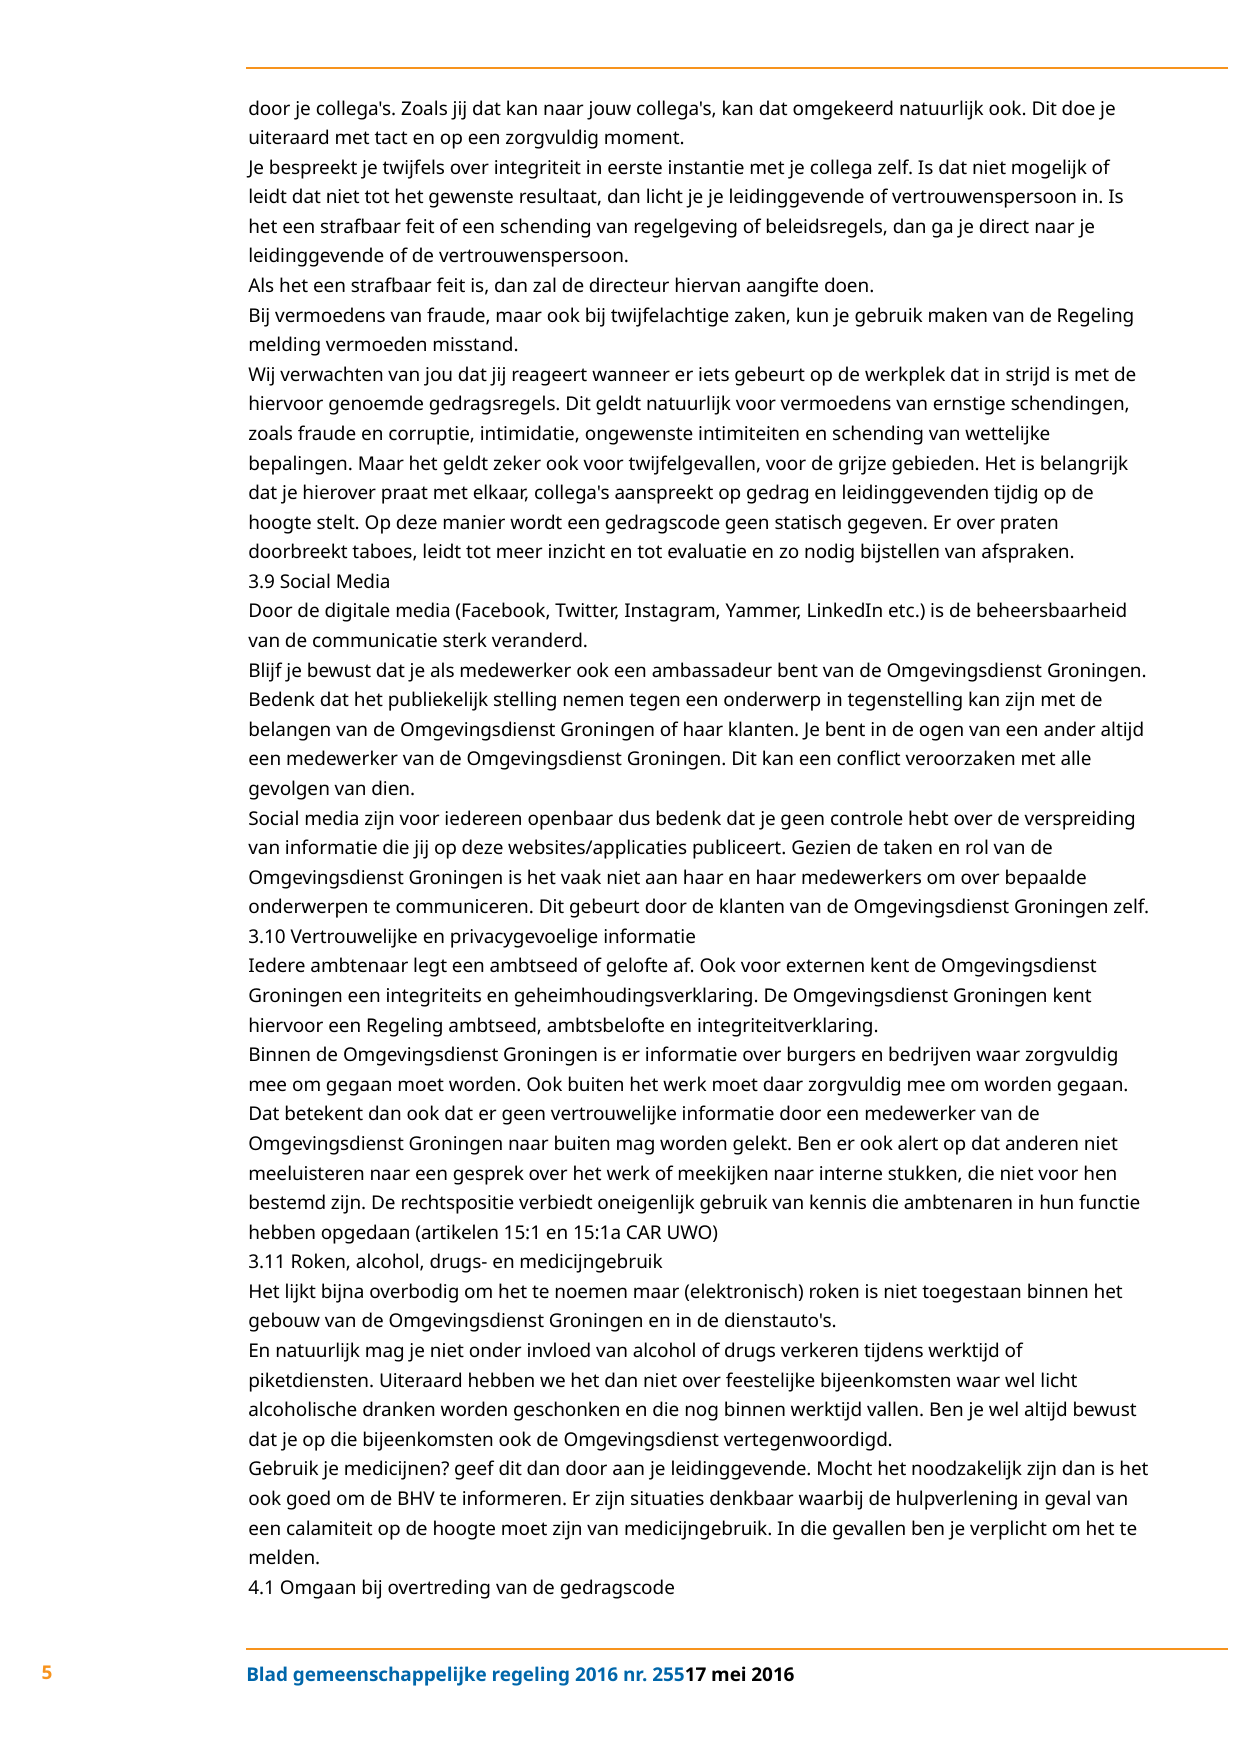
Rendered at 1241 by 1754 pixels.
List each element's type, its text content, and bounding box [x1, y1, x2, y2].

text 3.9 Social Media [248, 568, 1152, 594]
text Blijf je bewust dat je als medewerker ook een ambassadeur bent van de Omgevingsdienst Groningen. Bedenk dat het publiekelijk stelling nemen tegen een onderwerp in tegenstelling kan zijn met de belangen van de Omgevingsdienst Groningen of haar klanten. Je bent in de ogen van een ander altijd een medewerker van de Omgevingsdienst Groningen. Dit kan een conflict veroorzaken met alle gevolgen van dien. [248, 657, 1152, 801]
text Als het een strafbaar feit is, dan zal de directeur hiervan aangifte doen. [248, 272, 1152, 298]
text En natuurlijk mag je niet onder invloed van alcohol of drugs verkeren tijdens werktijd of piketdiensten. Uiteraard hebben we het dan niet over feestelijke bijeenkomsten waar wel licht alcoholische dranken worden geschonken en die nog binnen werktijd vallen. Ben je wel altijd bewust dat je op die bijeenkomsten ook de Omgevingsdienst vertegenwoordigd. [248, 1337, 1152, 1452]
text 3.10 Vertrouwelijke en privacygevoelige informatie [248, 923, 1152, 949]
text Gebruik je medicijnen? geef dit dan door aan je leidinggevende. Mocht het noodzakelijk zijn dan is het ook goed om de BHV te informeren. Er zijn situaties denkbaar waarbij de hulpverlening in geval van een calamiteit op de hoogte moet zijn van medicijngebruik. In die gevallen ben je verplicht om het te melden. [248, 1456, 1152, 1570]
text Bij vermoedens van fraude, maar ook bij twijfelachtige zaken, kun je gebruik maken van de Regeling melding vermoeden misstand. [248, 302, 1152, 357]
text Het lijkt bijna overbodig om het te noemen maar (elektronisch) roken is niet toegestaan binnen het gebouw van de Omgevingsdienst Groningen en in de dienstauto's. [248, 1278, 1152, 1333]
text door je collega's. Zoals jij dat kan naar jouw collega's, kan dat omgekeerd natuurlijk ook. Dit doe je uiteraard met tact en op een zorgvuldig moment. [248, 95, 1152, 150]
text Je bespreekt je twijfels over integriteit in eerste instantie met je collega zelf. Is dat niet mogelijk of leidt dat niet tot het gewenste resultaat, dan licht je je leidinggevende of vertrouwenspersoon in. Is het een strafbaar feit of een schending van regelgeving of beleidsregels, dan ga je direct naar je leidinggevende of de vertrouwenspersoon. [248, 154, 1152, 268]
text Social media zijn voor iedereen openbaar dus bedenk dat je geen controle hebt over de verspreiding van informatie die jij op deze websites/applicaties publiceert. Gezien de taken en rol van de Omgevingsdienst Groningen is het vaak niet aan haar en haar medewerkers om over bepaalde onderwerpen te communiceren. Dit gebeurt door de klanten van de Omgevingsdienst Groningen zelf. [248, 805, 1152, 919]
text Door de digitale media (Facebook, Twitter, Instagram, Yammer, LinkedIn etc.) is de beheersbaarheid van de communicatie sterk veranderd. [248, 598, 1152, 653]
text Iedere ambtenaar legt een ambtseed of gelofte af. Ook voor externen kent de Omgevingsdienst Groningen een integriteits en geheimhoudingsverklaring. De Omgevingsdienst Groningen kent hiervoor een Regeling ambtseed, ambtsbelofte en integriteitverklaring. [248, 953, 1152, 1038]
text Binnen de Omgevingsdienst Groningen is er informatie over burgers en bedrijven waar zorgvuldig mee om gegaan moet worden. Ook buiten het werk moet daar zorgvuldig mee om worden gegaan. Dat betekent dan ook dat er geen vertrouwelijke informatie door een medewerker van de Omgevingsdienst Groningen naar buiten mag worden gelekt. Ben er ook alert op dat anderen niet meeluisteren naar een gesprek over het werk of meekijken naar interne stukken, die niet voor hen bestemd zijn. De rechtspositie verbiedt oneigenlijk gebruik van kennis die ambtenaren in hun functie hebben opgedaan (artikelen 15:1 en 15:1a CAR UWO) [248, 1041, 1152, 1245]
text Wij verwachten van jou dat jij reageert wanneer er iets gebeurt op de werkplek dat in strijd is met de hiervoor genoemde gedragsregels. Dit geldt natuurlijk voor vermoedens van ernstige schendingen, zoals fraude en corruptie, intimidatie, ongewenste intimiteiten en schending van wettelijke bepalingen. Maar het geldt zeker ook voor twijfelgevallen, voor de grijze gebieden. Het is belangrijk dat je hierover praat met elkaar, collega's aanspreekt op gedrag en leidinggevenden tijdig op de hoogte stelt. Op deze manier wordt een gedragscode geen statisch gegeven. Er over praten doorbreekt taboes, leidt tot meer inzicht en tot evaluatie en zo nodig bijstellen van afspraken. [248, 361, 1152, 564]
text 4.1 Omgaan bij overtreding van de gedragscode [248, 1574, 1152, 1600]
picture [41, 47, 231, 172]
text 3.11 Roken, alcohol, drugs- en medicijngebruik [248, 1248, 1152, 1274]
